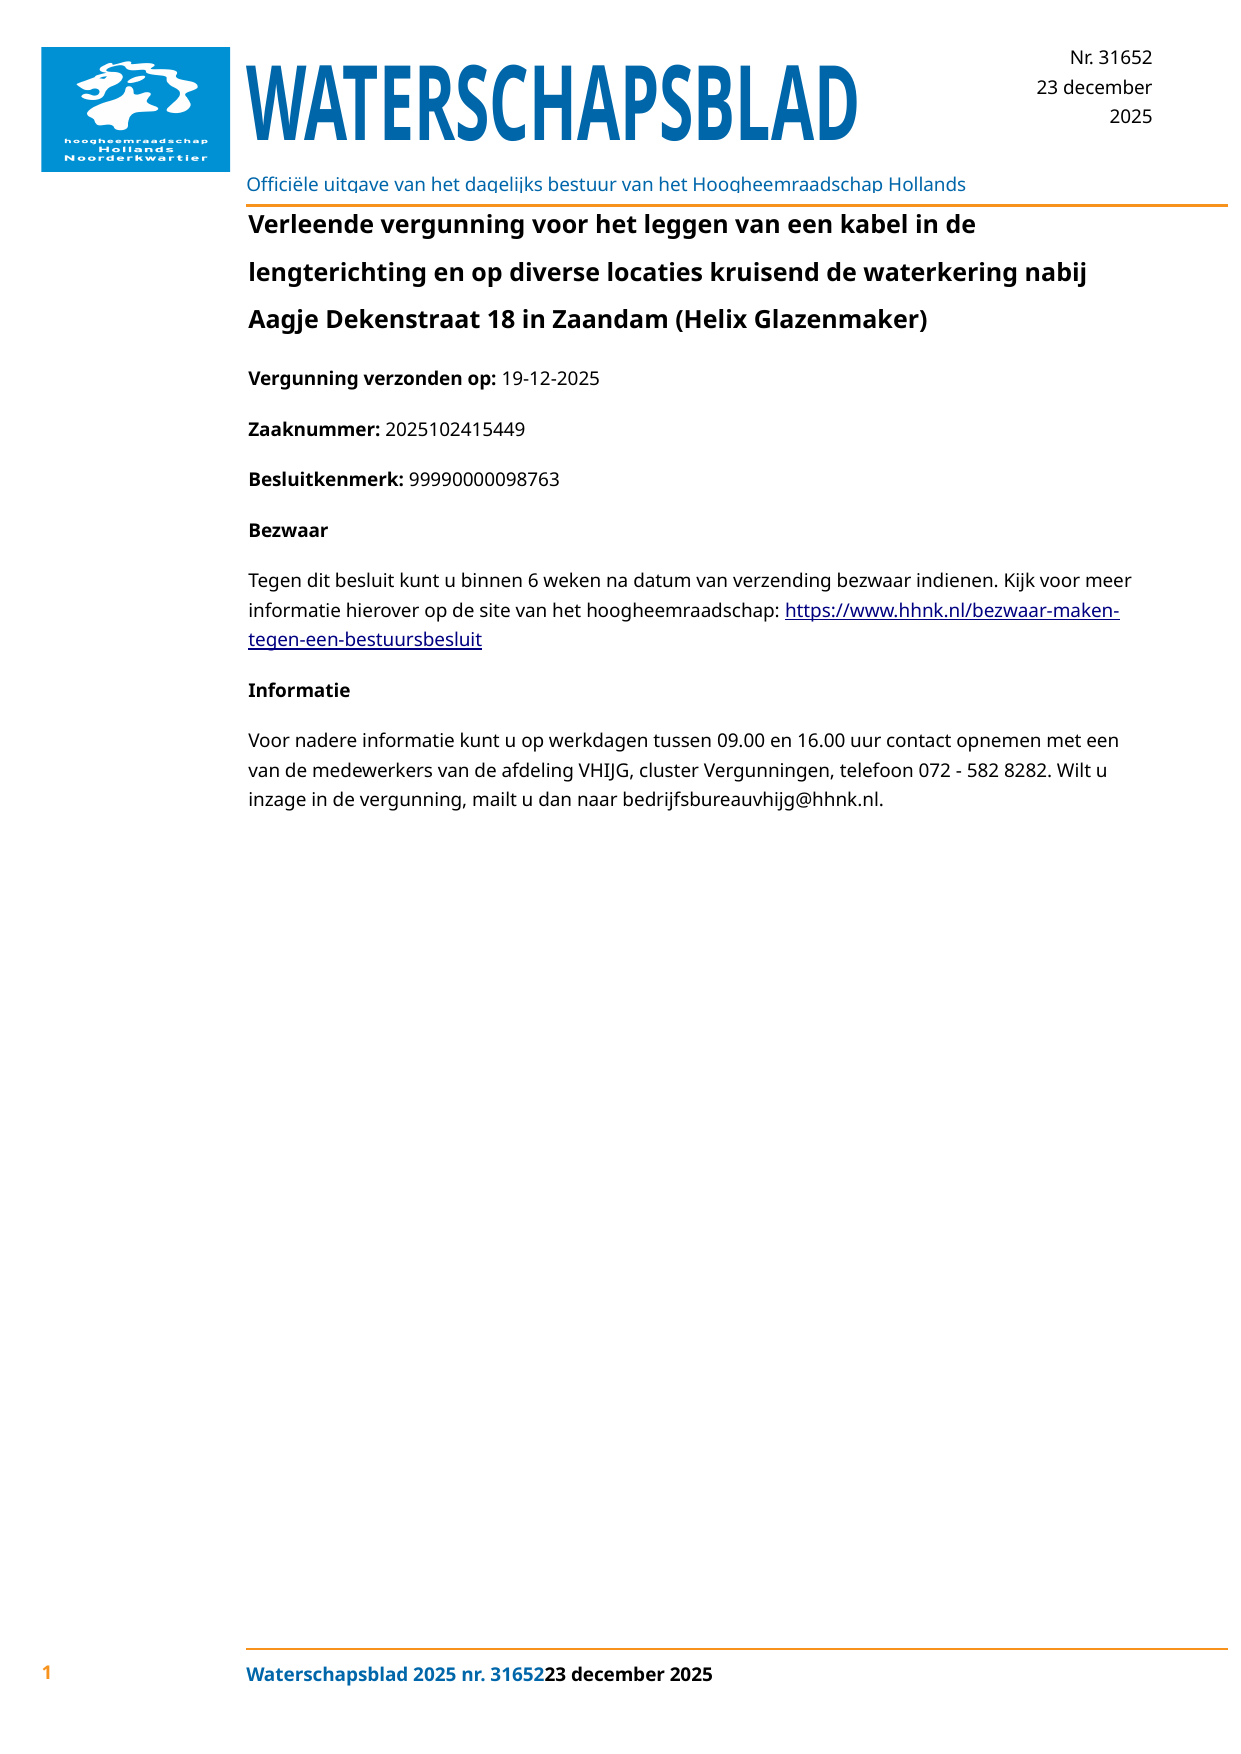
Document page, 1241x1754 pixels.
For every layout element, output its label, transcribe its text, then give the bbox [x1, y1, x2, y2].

picture [118, 62, 197, 112]
picture [78, 64, 122, 99]
text Besluitkenmerk: 99990000098763 [248, 466, 1152, 492]
text Tegen dit besluit kunt u binnen 6 weken na datum van verzending bezwaar indienen. Kijk voor meer informatie hierover op de site van het hoogheemraadschap: https://www.hhnk.nl/bezwaar-maken-tegen-een-bestuursbesluit [248, 567, 1152, 652]
text Zaaknummer: 2025102415449 [248, 416, 1152, 442]
text Verleende vergunning voor het leggen van een kabel in de lengterichting en op diverse locaties kruisend de waterkering nabij Aagje Dekenstraat 18 in Zaandam (Helix Glazenmaker) [248, 207, 1152, 336]
text Vergunning verzonden op: 19-12-2025 [248, 366, 1152, 391]
text Voor nadere informatie kunt u op werkdagen tussen 09.00 en 16.00 uur contact opnemen met een van de medewerkers van de afdeling VHIJG, cluster Vergunningen, telefoon 072 - 582 8282. Wilt u inzage in de vergunning, mailt u dan naar bedrijfsbureauvhijg@hhnk.nl. [248, 727, 1152, 812]
picture [129, 76, 144, 82]
text Informatie [248, 677, 1152, 702]
text Bezwaar [248, 517, 1152, 542]
picture [88, 87, 157, 130]
